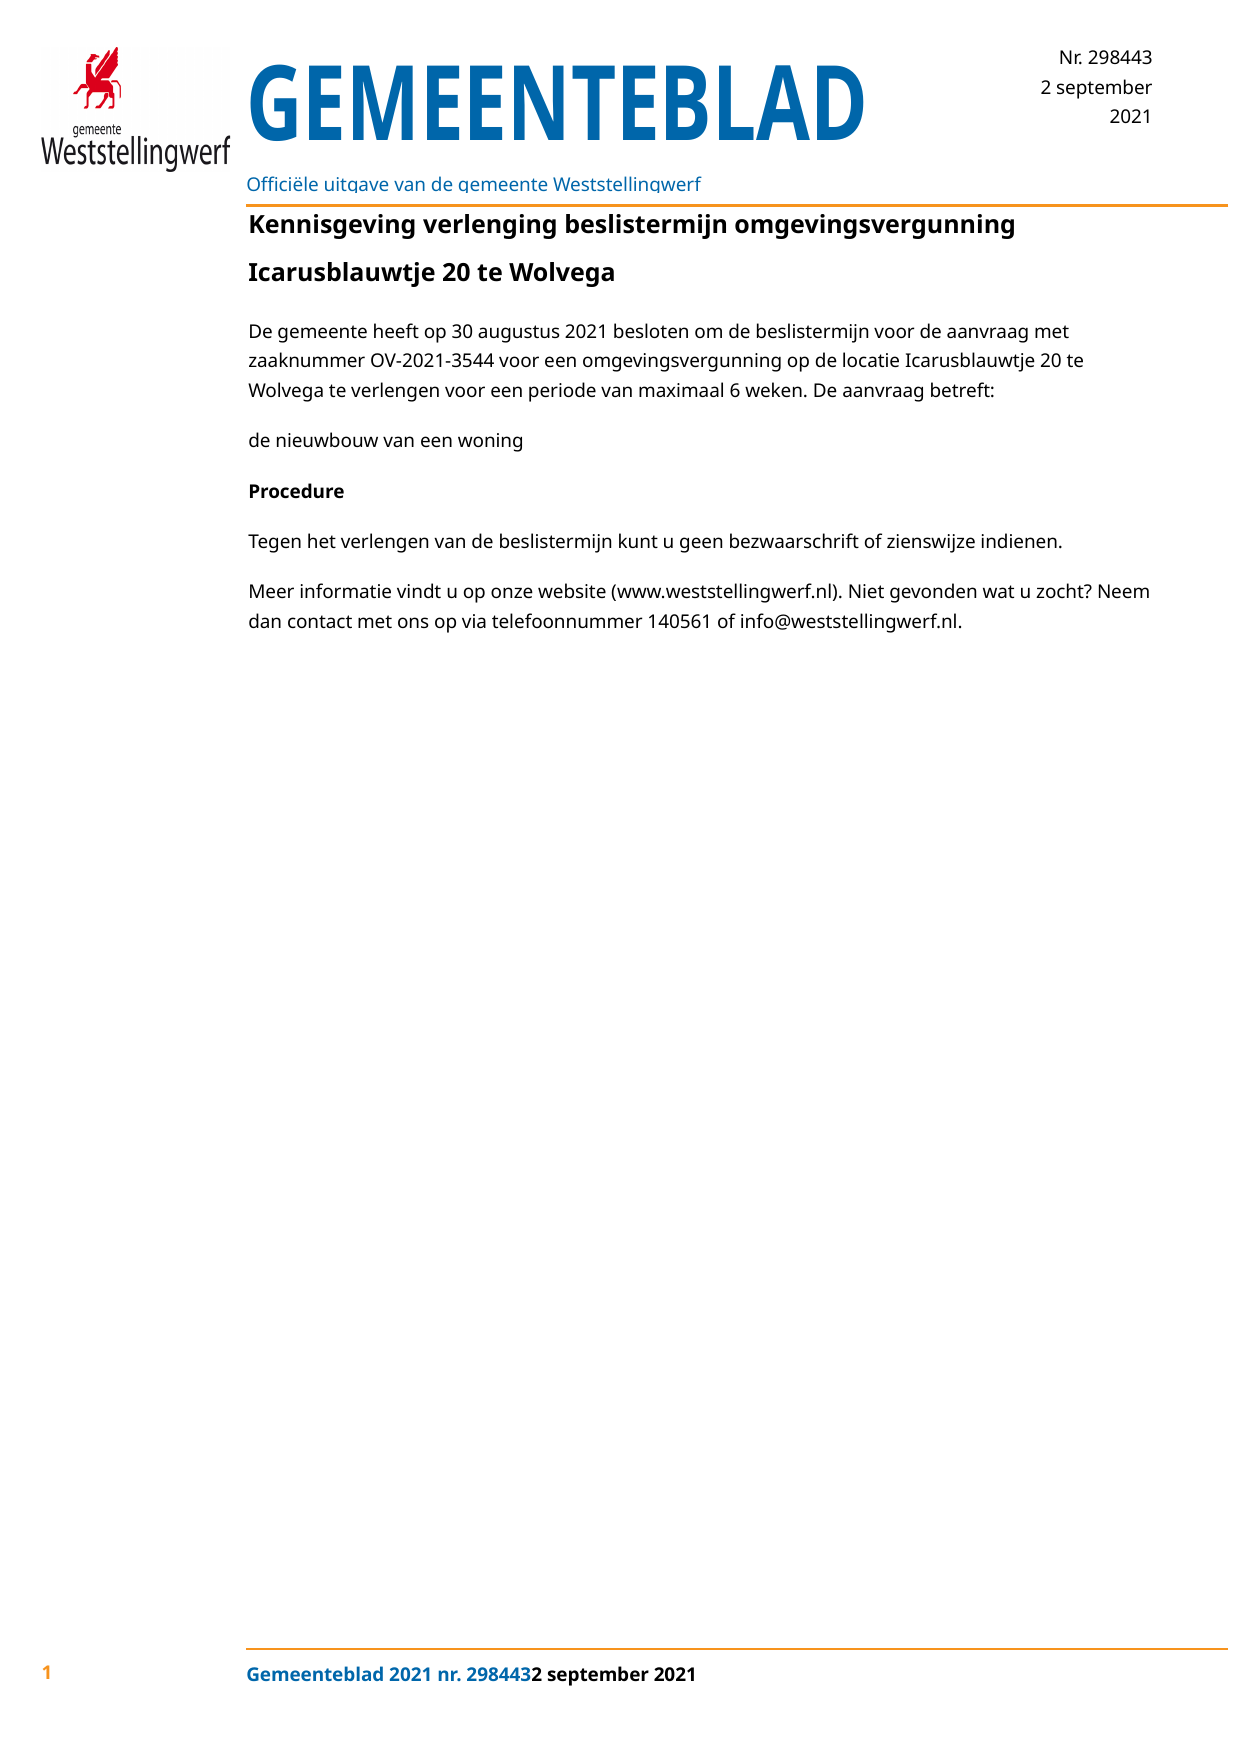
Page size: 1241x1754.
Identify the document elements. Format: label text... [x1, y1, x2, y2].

text de nieuwbouw van een woning [248, 427, 1152, 453]
text Kennisgeving verlenging beslistermijn omgevingsvergunning Icarusblauwtje 20 te Wolvega [248, 207, 1152, 288]
text Procedure [248, 478, 1152, 504]
text Tegen het verlengen van de beslistermijn kunt u geen bezwaarschrift of zienswijze indienen. [248, 528, 1152, 554]
text Meer informatie vindt u op onze website (www.weststellingwerf.nl). Niet gevonden wat u zocht? Neem dan contact met ons op via telefoonnummer 140561 of info@weststellingwerf.nl. [248, 579, 1152, 634]
picture [41, 47, 231, 172]
text De gemeente heeft op 30 augustus 2021 besloten om de beslistermijn voor de aanvraag met zaaknummer OV-2021-3544 voor een omgevingsvergunning op de locatie Icarusblauwtje 20 te Wolvega te verlengen voor een periode van maximaal 6 weken. De aanvraag betreft: [248, 318, 1152, 403]
